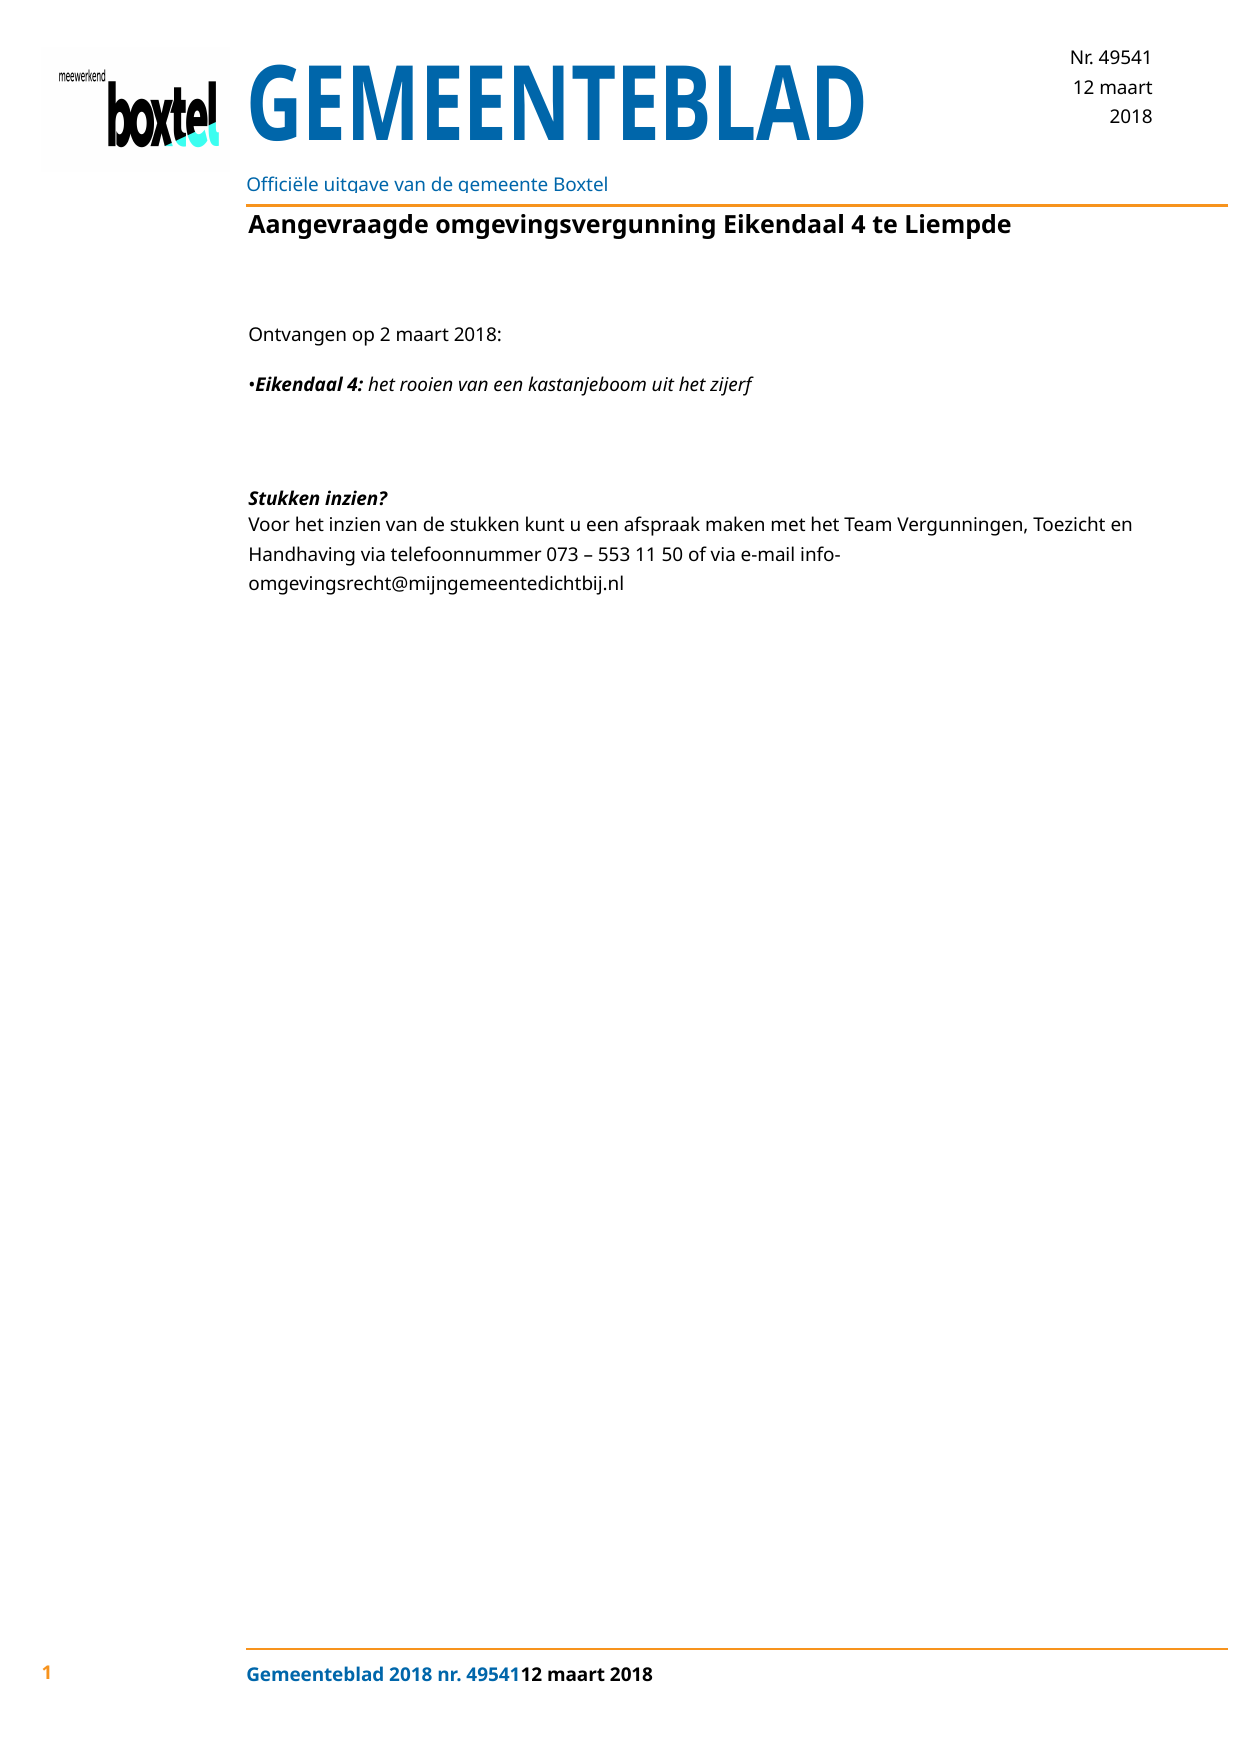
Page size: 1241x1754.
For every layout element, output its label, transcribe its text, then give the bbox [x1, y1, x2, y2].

text Voor het inzien van de stukken kunt u een afspraak maken met het Team Vergunningen, Toezicht en Handhaving via telefoonnummer 073 – 553 11 50 of via e-mail info-omgevingsrecht@mijngemeentedichtbij.nl [248, 511, 1152, 596]
text Stukken inzien? [248, 486, 1152, 511]
text •Eikendaal 4: het rooien van een kastanjeboom uit het zijerf [248, 371, 1152, 397]
text Aangevraagde omgevingsvergunning Eikendaal 4 te Liempde [248, 207, 1152, 241]
text Ontvangen op 2 maart 2018: [248, 321, 1152, 346]
picture [41, 47, 231, 172]
